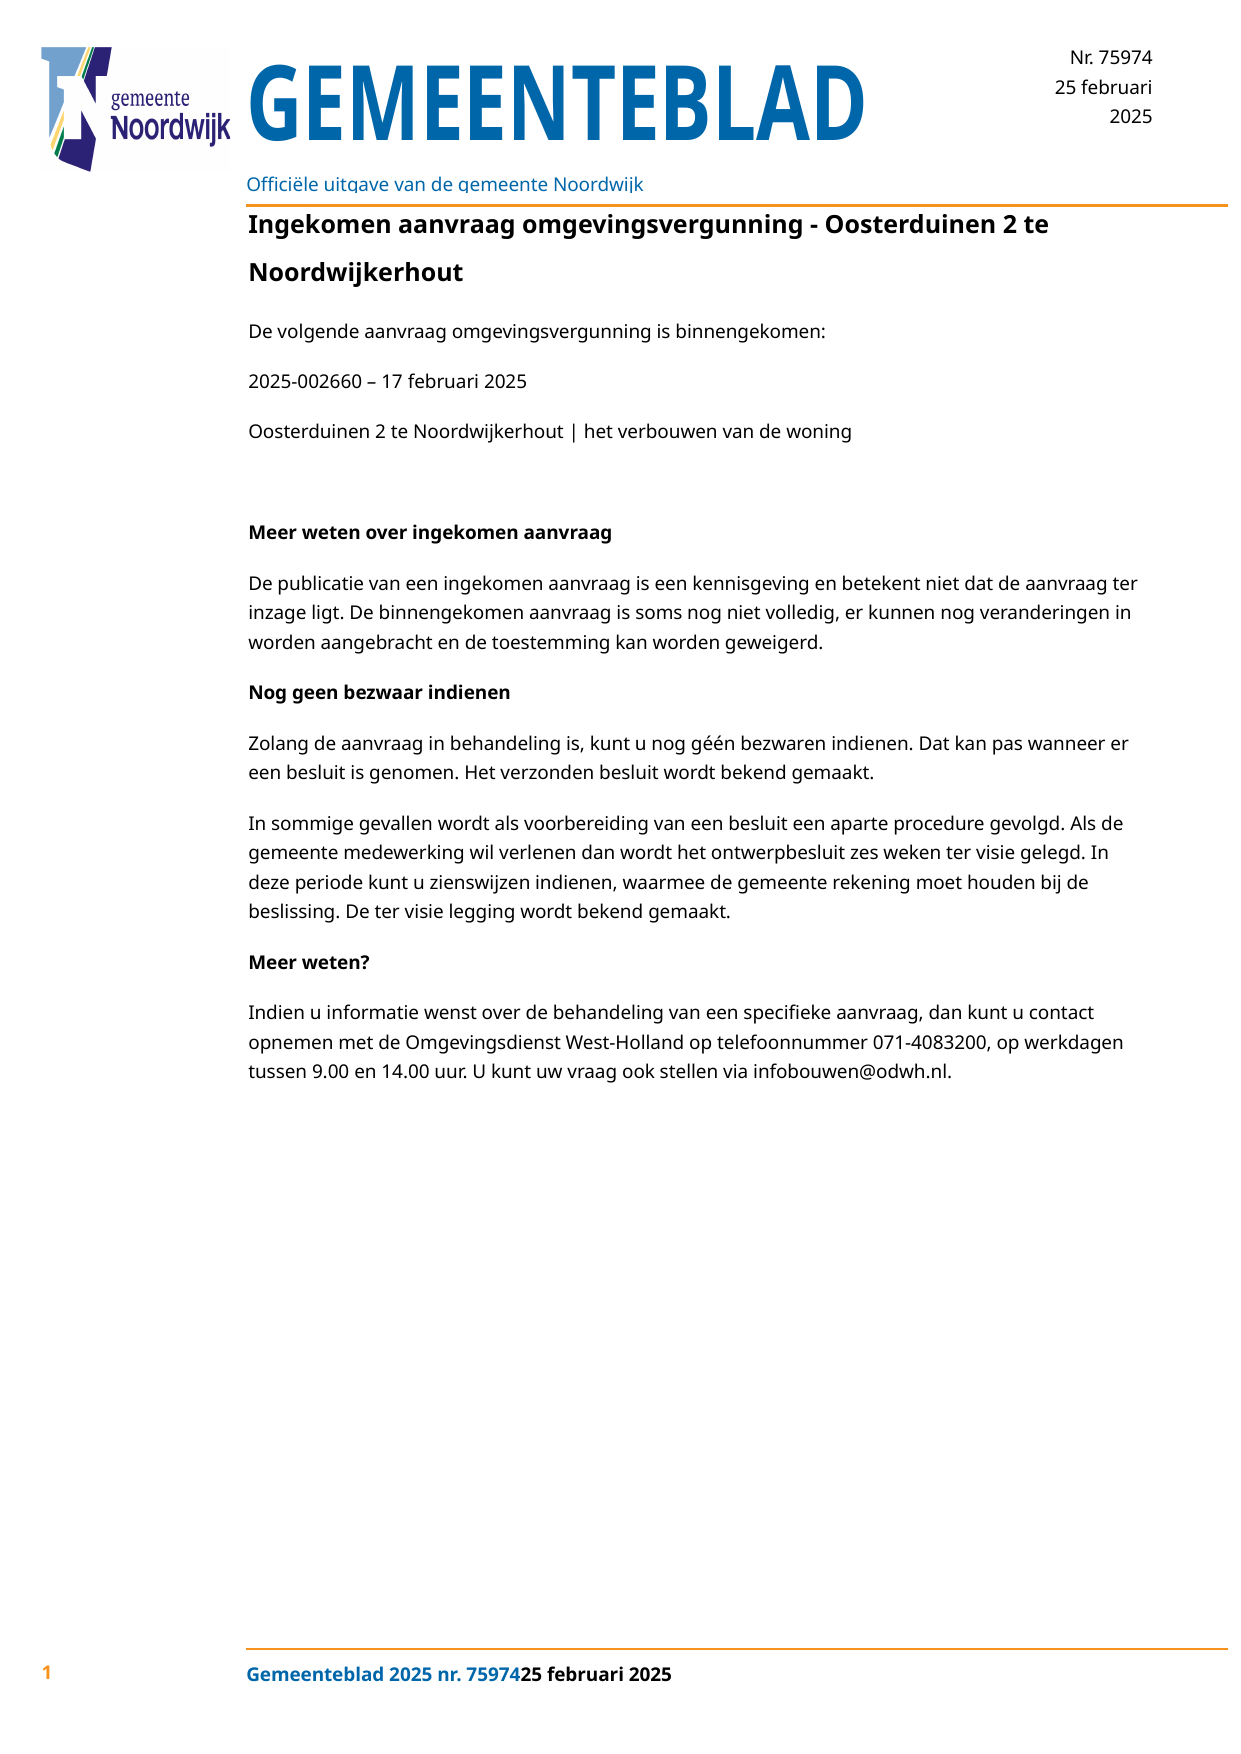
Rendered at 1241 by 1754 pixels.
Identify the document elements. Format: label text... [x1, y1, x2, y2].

text Meer weten? [248, 949, 1152, 975]
text Indien u informatie wenst over de behandeling van een specifieke aanvraag, dan kunt u contact opnemen met de Omgevingsdienst West-Holland op telefoonnummer 071-4083200, op werkdagen tussen 9.00 en 14.00 uur. U kunt uw vraag ook stellen via infobouwen@odwh.nl. [248, 999, 1152, 1084]
text Nog geen bezwaar indienen [248, 679, 1152, 705]
text De publicatie van een ingekomen aanvraag is een kennisgeving en betekent niet dat de aanvraag ter inzage ligt. De binnengekomen aanvraag is soms nog niet volledig, er kunnen nog veranderingen in worden aangebracht en de toestemming kan worden geweigerd. [248, 570, 1152, 655]
text In sommige gevallen wordt als voorbereiding van een besluit een aparte procedure gevolgd. Als de gemeente medewerking wil verlenen dan wordt het ontwerpbesluit zes weken ter visie gelegd. In deze periode kunt u zienswijzen indienen, waarmee de gemeente rekening moet houden bij de beslissing. De ter visie legging wordt bekend gemaakt. [248, 810, 1152, 924]
text Meer weten over ingekomen aanvraag [248, 519, 1152, 545]
text Ingekomen aanvraag omgevingsvergunning - Oosterduinen 2 te Noordwijkerhout [248, 207, 1152, 288]
text De volgende aanvraag omgevingsvergunning is binnengekomen: [248, 318, 1152, 344]
text Oosterduinen 2 te Noordwijkerhout | het verbouwen van de woning [248, 419, 1152, 444]
text Zolang de aanvraag in behandeling is, kunt u nog géén bezwaren indienen. Dat kan pas wanneer er een besluit is genomen. Het verzonden besluit wordt bekend gemaakt. [248, 730, 1152, 785]
picture [41, 47, 231, 172]
text 2025-002660 – 17 februari 2025 [248, 368, 1152, 394]
